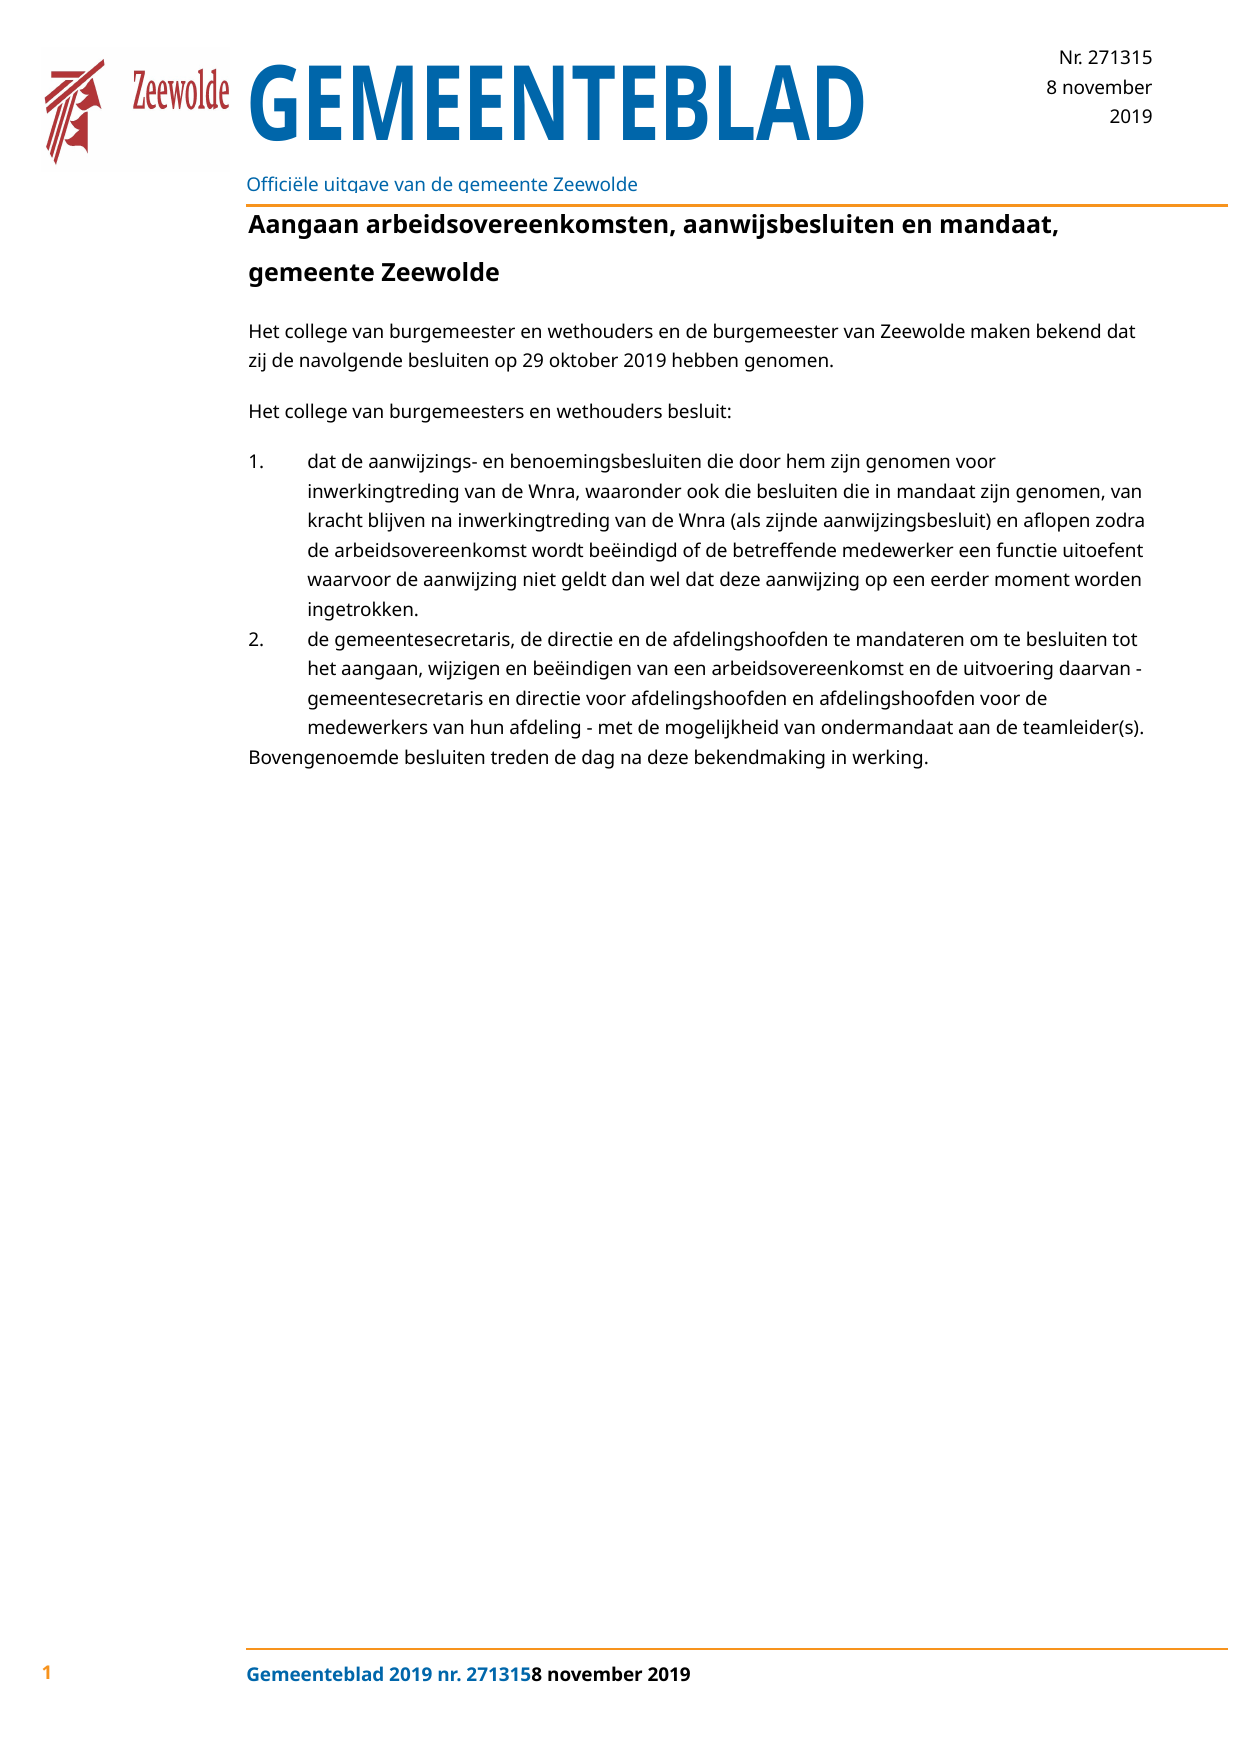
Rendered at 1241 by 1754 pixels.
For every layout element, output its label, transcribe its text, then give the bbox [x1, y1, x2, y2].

text Aangaan arbeidsovereenkomsten, aanwijsbesluiten en mandaat, gemeente Zeewolde [248, 207, 1152, 288]
text Het college van burgemeester en wethouders en de burgemeester van Zeewolde maken bekend dat zij de navolgende besluiten op 29 oktober 2019 hebben genomen. [248, 318, 1152, 373]
list de gemeentesecretaris, de directie en de afdelingshoofden te mandateren om te besluiten tot het aangaan, wijzigen en beëindigen van een arbeidsovereenkomst en de uitvoering daarvan -gemeentesecretaris en directie voor afdelingshoofden en afdelingshoofden voor de medewerkers van hun afdeling - met de mogelijkheid van ondermandaat aan de teamleider(s). [248, 626, 1152, 740]
text Het college van burgemeesters en wethouders besluit: [248, 398, 1152, 424]
list dat de aanwijzings- en benoemingsbesluiten die door hem zijn genomen voor inwerkingtreding van de Wnra, waaronder ook die besluiten die in mandaat zijn genomen, van kracht blijven na inwerkingtreding van de Wnra (als zijnde aanwijzingsbesluit) en aflopen zodra de arbeidsovereenkomst wordt beëindigd of de betreffende medewerker een functie uitoefent waarvoor de aanwijzing niet geldt dan wel dat deze aanwijzing op een eerder moment worden ingetrokken. [248, 448, 1152, 622]
picture [41, 47, 231, 172]
text Bovengenoemde besluiten treden de dag na deze bekendmaking in werking. [248, 744, 1152, 770]
